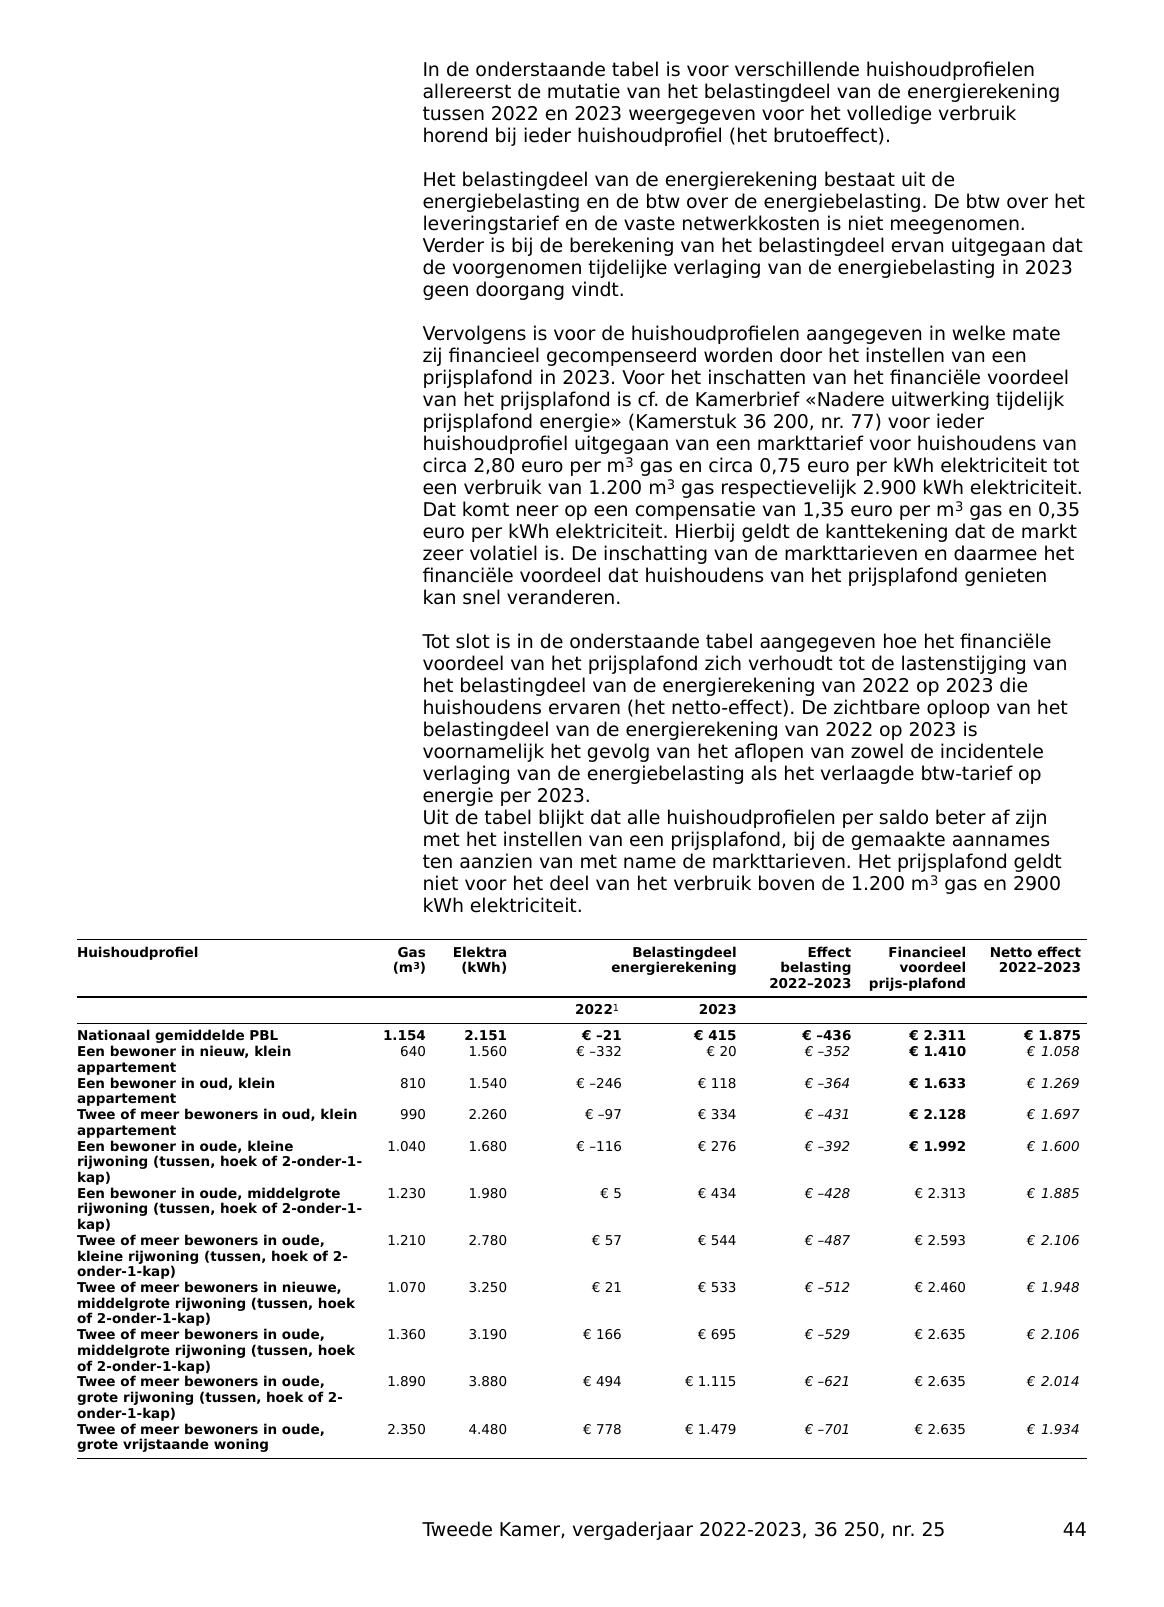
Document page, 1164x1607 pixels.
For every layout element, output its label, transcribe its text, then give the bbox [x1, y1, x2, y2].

table_cell 20221 [513, 998, 627, 1022]
table_cell 1.040 [366, 1138, 432, 1186]
table_cell Twee of meer bewoners in oud, klein appartement [77, 1107, 366, 1138]
table_cell Een bewoner in oude, middelgrote rijwoning (tussen, hoek of 2-onder-1-kap) [77, 1186, 366, 1233]
table_cell € 778 [513, 1421, 627, 1458]
table_cell 1.560 [432, 1044, 513, 1075]
table_cell 2.780 [432, 1233, 513, 1280]
table_cell € –487 [742, 1233, 857, 1280]
table_cell € –246 [513, 1075, 627, 1107]
table_cell € 2.635 [857, 1327, 972, 1374]
table_cell € 5 [513, 1186, 627, 1233]
table_cell € 2.014 [972, 1374, 1087, 1421]
table_cell € 2.106 [972, 1327, 1087, 1374]
text Tot slot is in de onderstaande tabel aangegeven hoe het financiële voordeel van het prijsplafond zich verhoudt tot de lastenstijging van het belastingdeel van de energierekening van 2022 op 2023 die huishoudens ervaren (het netto-effect). De zichtbare oploop van het belastingdeel van de energierekening van 2022 op 2023 is voornamelijk het gevolg van het aflopen van zowel de incidentele verlaging van de energiebelasting als het verlaagde btw-tarief op energie per 2023. [422, 631, 1087, 807]
table_cell € 118 [628, 1075, 742, 1107]
table_cell € 2.460 [857, 1280, 972, 1327]
table_cell € 1.479 [628, 1421, 742, 1458]
table_cell € 2.313 [857, 1186, 972, 1233]
table_cell € 21 [513, 1280, 627, 1327]
text Uit de tabel blijkt dat alle huishoudprofielen per saldo beter af zijn met het instellen van een prijsplafond, bij de gemaakte aannames ten aanzien van met name de markttarieven. Het prijsplafond geldt niet voor het deel van het verbruik boven de 1.200 m3 gas en 2900 kWh elektriciteit. [422, 807, 1087, 917]
table_cell € –352 [742, 1044, 857, 1075]
table_cell € –332 [513, 1044, 627, 1075]
table_header Effect belasting 2022–2023 [742, 940, 857, 996]
table_cell € 1.410 [857, 1044, 972, 1075]
table_cell € –621 [742, 1374, 857, 1421]
table_cell € –392 [742, 1138, 857, 1186]
table_cell 3.190 [432, 1327, 513, 1374]
table_cell € 415 [628, 1024, 742, 1044]
table_cell 1.890 [366, 1374, 432, 1421]
table_cell € 1.058 [972, 1044, 1087, 1075]
text Vervolgens is voor de huishoudprofielen aangegeven in welke mate zij financieel gecompenseerd worden door het instellen van een prijsplafond in 2023. Voor het inschatten van het financiële voordeel van het prijsplafond is cf. de Kamerbrief «Nadere uitwerking tijdelijk prijsplafond energie» (Kamerstuk 36 200, nr. 77) voor ieder huishoudprofiel uitgegaan van een markttarief voor huishoudens van circa 2,80 euro per m3 gas en circa 0,75 euro per kWh elektriciteit tot een verbruik van 1.200 m3 gas respectievelijk 2.900 kWh elektriciteit. Dat komt neer op een compensatie van 1,35 euro per m3 gas en 0,35 euro per kWh elektriciteit. Hierbij geldt de kanttekening dat de markt zeer volatiel is. De inschatting van de markttarieven en daarmee het financiële voordeel dat huishoudens van het prijsplafond genieten kan snel veranderen. [422, 323, 1087, 609]
table_cell € 334 [628, 1107, 742, 1138]
table_cell 1.230 [366, 1186, 432, 1233]
table_cell € –364 [742, 1075, 857, 1107]
table_cell 3.250 [432, 1280, 513, 1327]
table_header Huishoudprofiel [77, 940, 366, 996]
table_cell € –529 [742, 1327, 857, 1374]
table_cell € 2.593 [857, 1233, 972, 1280]
table_cell € 1.948 [972, 1280, 1087, 1327]
table_cell € 1.115 [628, 1374, 742, 1421]
table_cell € –21 [513, 1024, 627, 1044]
table_header Financieel voordeel prijs-plafond [857, 940, 972, 996]
table_cell Twee of meer bewoners in oude, grote vrijstaande woning [77, 1421, 366, 1458]
table_cell 2.350 [366, 1421, 432, 1458]
table_cell 990 [366, 1107, 432, 1138]
table_cell [432, 998, 513, 1022]
table_cell Twee of meer bewoners in oude, kleine rijwoning (tussen, hoek of 2-onder-1-kap) [77, 1233, 366, 1280]
table_cell [972, 998, 1087, 1022]
table_cell € –512 [742, 1280, 857, 1327]
text In de onderstaande tabel is voor verschillende huishoudprofielen allereerst de mutatie van het belastingdeel van de energierekening tussen 2022 en 2023 weergegeven voor het volledige verbruik horend bij ieder huishoudprofiel (het brutoeffect). [422, 59, 1087, 147]
table_cell Een bewoner in oude, kleine rijwoning (tussen, hoek of 2-onder-1-kap) [77, 1138, 366, 1186]
table_cell € 544 [628, 1233, 742, 1280]
table_cell € 494 [513, 1374, 627, 1421]
table_cell € 1.697 [972, 1107, 1087, 1138]
table_cell € –431 [742, 1107, 857, 1138]
table_cell € 1.934 [972, 1421, 1087, 1458]
table_cell € 1.875 [972, 1024, 1087, 1044]
table_cell [77, 998, 366, 1022]
table_cell 810 [366, 1075, 432, 1107]
table_cell € –701 [742, 1421, 857, 1458]
table_cell Een bewoner in nieuw, klein appartement [77, 1044, 366, 1075]
table_cell € 57 [513, 1233, 627, 1280]
table_cell € 2.635 [857, 1374, 972, 1421]
table_cell Nationaal gemiddelde PBL [77, 1024, 366, 1044]
text Het belastingdeel van de energierekening bestaat uit de energiebelasting en de btw over de energiebelasting. De btw over het leveringstarief en de vaste netwerkkosten is niet meegenomen. Verder is bij de berekening van het belastingdeel ervan uitgegaan dat de voorgenomen tijdelijke verlaging van de energiebelasting in 2023 geen doorgang vindt. [422, 169, 1087, 301]
table_cell € –97 [513, 1107, 627, 1138]
table_cell 2.260 [432, 1107, 513, 1138]
table_cell € –116 [513, 1138, 627, 1186]
table_cell € 695 [628, 1327, 742, 1374]
table_cell Twee of meer bewoners in nieuwe, middelgrote rijwoning (tussen, hoek of 2-onder-1-kap) [77, 1280, 366, 1327]
table_cell [742, 998, 857, 1022]
table_cell € 166 [513, 1327, 627, 1374]
table_cell € 2.128 [857, 1107, 972, 1138]
table_cell € 533 [628, 1280, 742, 1327]
table_cell € 1.885 [972, 1186, 1087, 1233]
table_cell 4.480 [432, 1421, 513, 1458]
table_cell 1.210 [366, 1233, 432, 1280]
table_cell € 1.633 [857, 1075, 972, 1107]
table_cell € 2.106 [972, 1233, 1087, 1280]
table_cell 640 [366, 1044, 432, 1075]
table_cell 1.540 [432, 1075, 513, 1107]
table_cell Twee of meer bewoners in oude, grote rijwoning (tussen, hoek of 2-onder-1-kap) [77, 1374, 366, 1421]
table_cell 1.070 [366, 1280, 432, 1327]
table_cell 1.360 [366, 1327, 432, 1374]
table_cell € –428 [742, 1186, 857, 1233]
table_header Netto effect 2022–2023 [972, 940, 1087, 996]
table_cell € 1.992 [857, 1138, 972, 1186]
table_cell € 276 [628, 1138, 742, 1186]
table_cell € 20 [628, 1044, 742, 1075]
table_header Gas (m3) [366, 940, 432, 996]
table_header Belastingdeel energierekening [513, 940, 742, 996]
table_header Elektra (kWh) [432, 940, 513, 996]
table_cell Een bewoner in oud, klein appartement [77, 1075, 366, 1107]
table_cell [366, 998, 432, 1022]
table_cell [857, 998, 972, 1022]
table_cell € 434 [628, 1186, 742, 1233]
table_cell 1.980 [432, 1186, 513, 1233]
table_cell 1.680 [432, 1138, 513, 1186]
table_cell 2023 [628, 998, 742, 1022]
table_cell Twee of meer bewoners in oude, middelgrote rijwoning (tussen, hoek of 2-onder-1-kap) [77, 1327, 366, 1374]
table_cell € 2.635 [857, 1421, 972, 1458]
table_cell 1.154 [366, 1024, 432, 1044]
table_cell 2.151 [432, 1024, 513, 1044]
table_cell € 2.311 [857, 1024, 972, 1044]
table_cell 3.880 [432, 1374, 513, 1421]
table_cell € –436 [742, 1024, 857, 1044]
table_cell € 1.269 [972, 1075, 1087, 1107]
table_cell € 1.600 [972, 1138, 1087, 1186]
